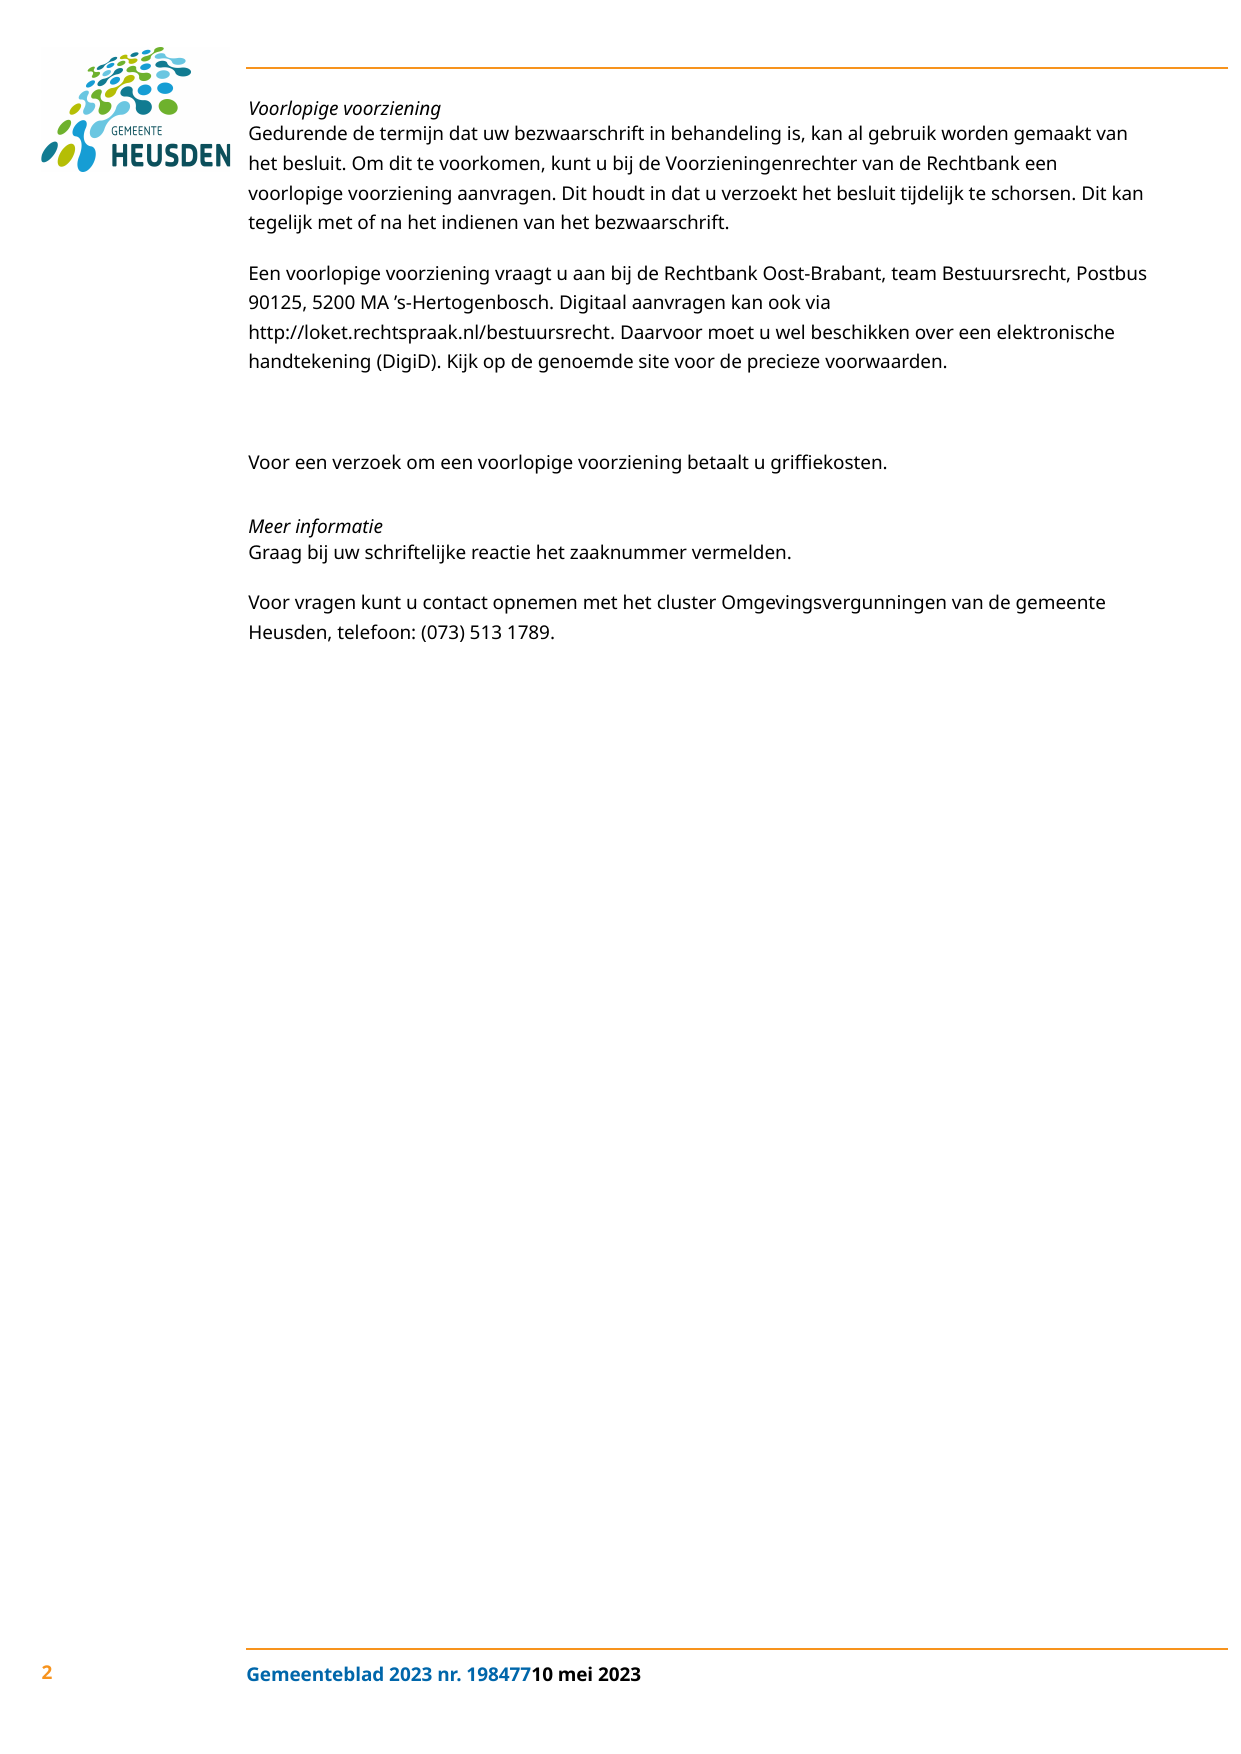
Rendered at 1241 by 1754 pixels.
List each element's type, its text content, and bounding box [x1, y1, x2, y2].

text Voor vragen kunt u contact opnemen met het cluster Omgevingsvergunningen van de gemeente Heusden, telefoon: (073) 513 1789. [248, 589, 1152, 645]
text Meer informatie [248, 513, 1152, 539]
picture [41, 47, 231, 172]
text Voorlopige voorziening [248, 95, 1152, 121]
text Voor een verzoek om een voorlopige voorziening betaalt u griffiekosten. [248, 449, 1152, 475]
text Een voorlopige voorziening vraagt u aan bij de Rechtbank Oost-Brabant, team Bestuursrecht, Postbus 90125, 5200 MA ’s-Hertogenbosch. Digitaal aanvragen kan ook via http://loket.rechtspraak.nl/bestuursrecht. Daarvoor moet u wel beschikken over een elektronische handtekening (DigiD). Kijk op de genoemde site voor de precieze voorwaarden. [248, 260, 1152, 374]
text Gedurende de termijn dat uw bezwaarschrift in behandeling is, kan al gebruik worden gemaakt van het besluit. Om dit te voorkomen, kunt u bij de Voorzieningenrechter van de Rechtbank een voorlopige voorziening aanvragen. Dit houdt in dat u verzoekt het besluit tijdelijk te schorsen. Dit kan tegelijk met of na het indienen van het bezwaarschrift. [248, 121, 1152, 235]
text Graag bij uw schriftelijke reactie het zaaknummer vermelden. [248, 539, 1152, 565]
